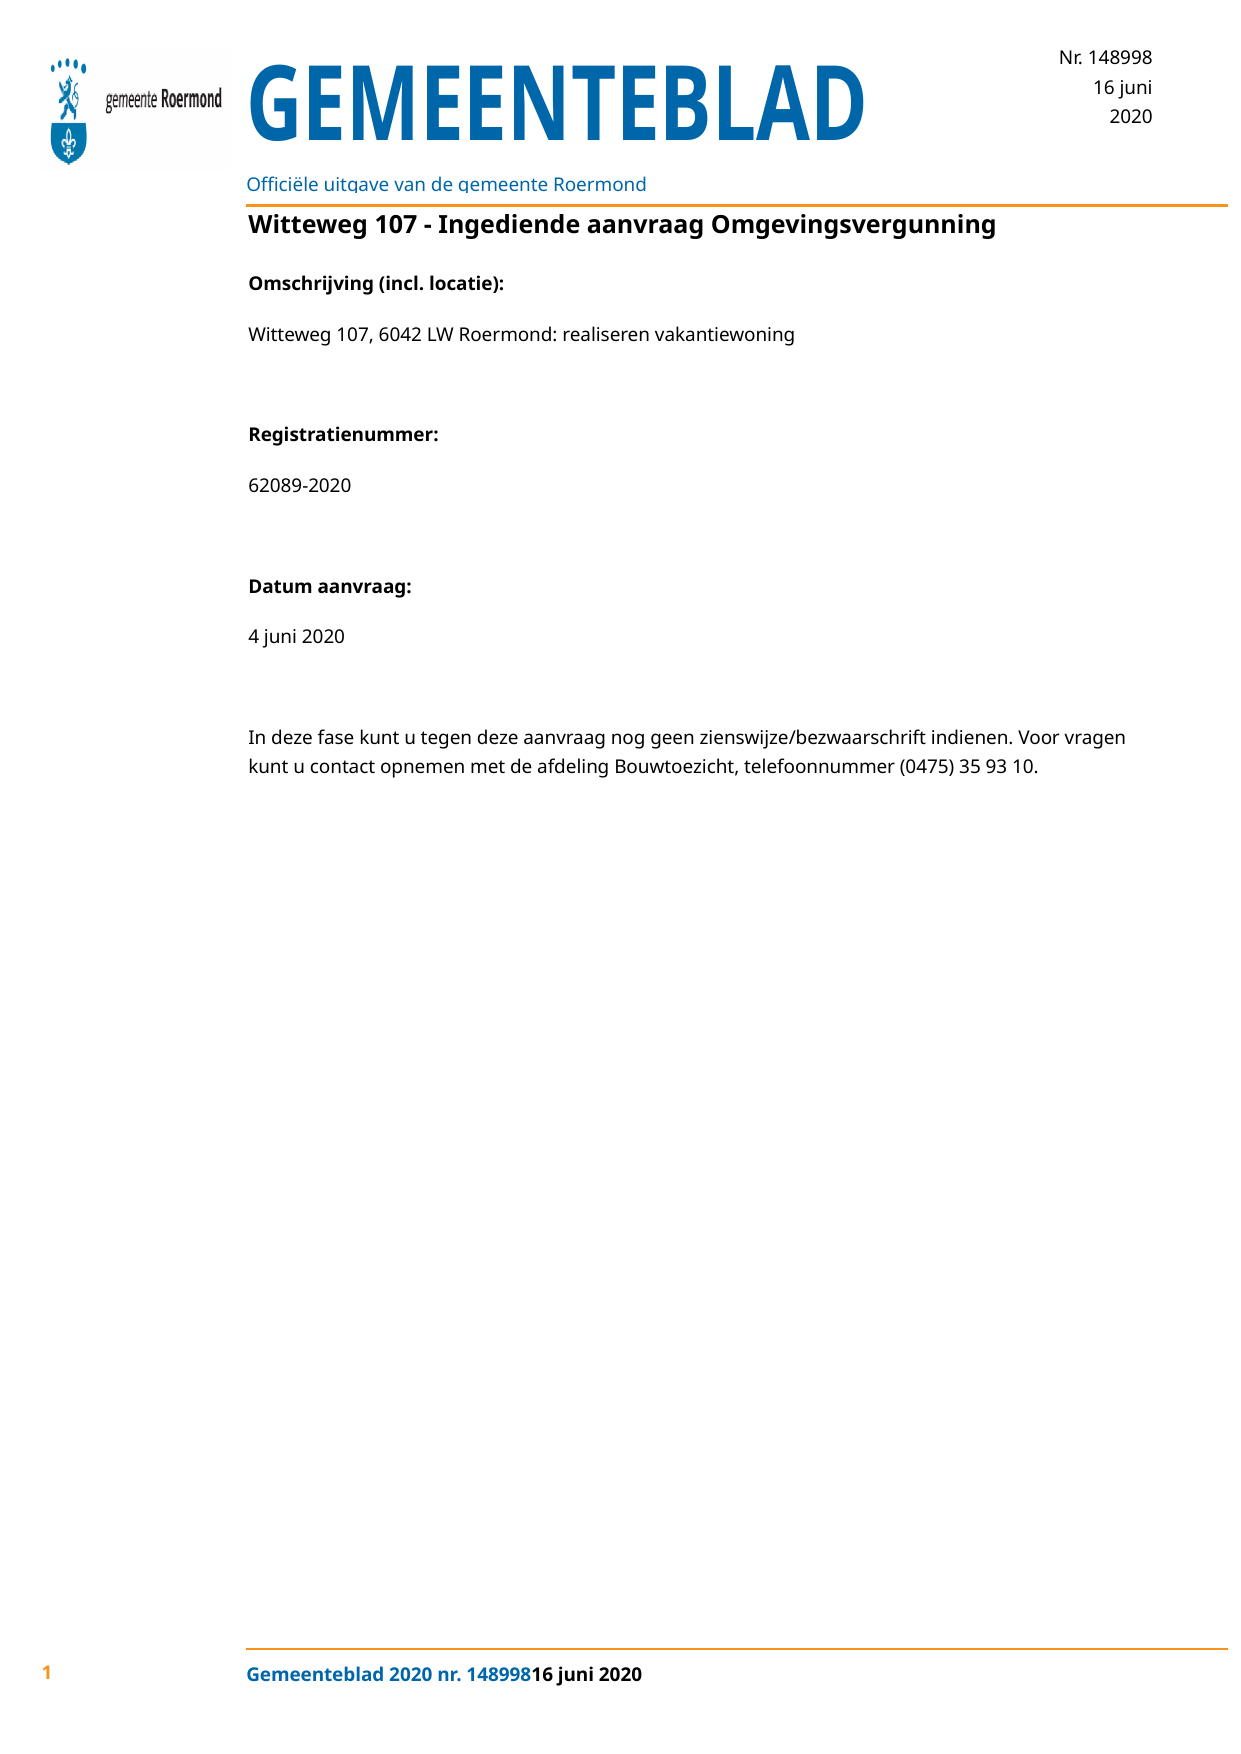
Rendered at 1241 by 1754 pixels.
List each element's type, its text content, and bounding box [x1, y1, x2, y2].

text Datum aanvraag: [248, 573, 1152, 598]
text Witteweg 107, 6042 LW Roermond: realiseren vakantiewoning [248, 321, 1152, 346]
text Omschrijving (incl. locatie): [248, 270, 1152, 296]
text In deze fase kunt u tegen deze aanvraag nog geen zienswijze/bezwaarschrift indienen. Voor vragen kunt u contact opnemen met de afdeling Bouwtoezicht, telefoonnummer (0475) 35 93 10. [248, 724, 1152, 779]
picture [41, 47, 231, 172]
text 62089-2020 [248, 472, 1152, 498]
text 4 juni 2020 [248, 623, 1152, 649]
text Witteweg 107 - Ingediende aanvraag Omgevingsvergunning [248, 207, 1152, 241]
text Registratienummer: [248, 422, 1152, 447]
